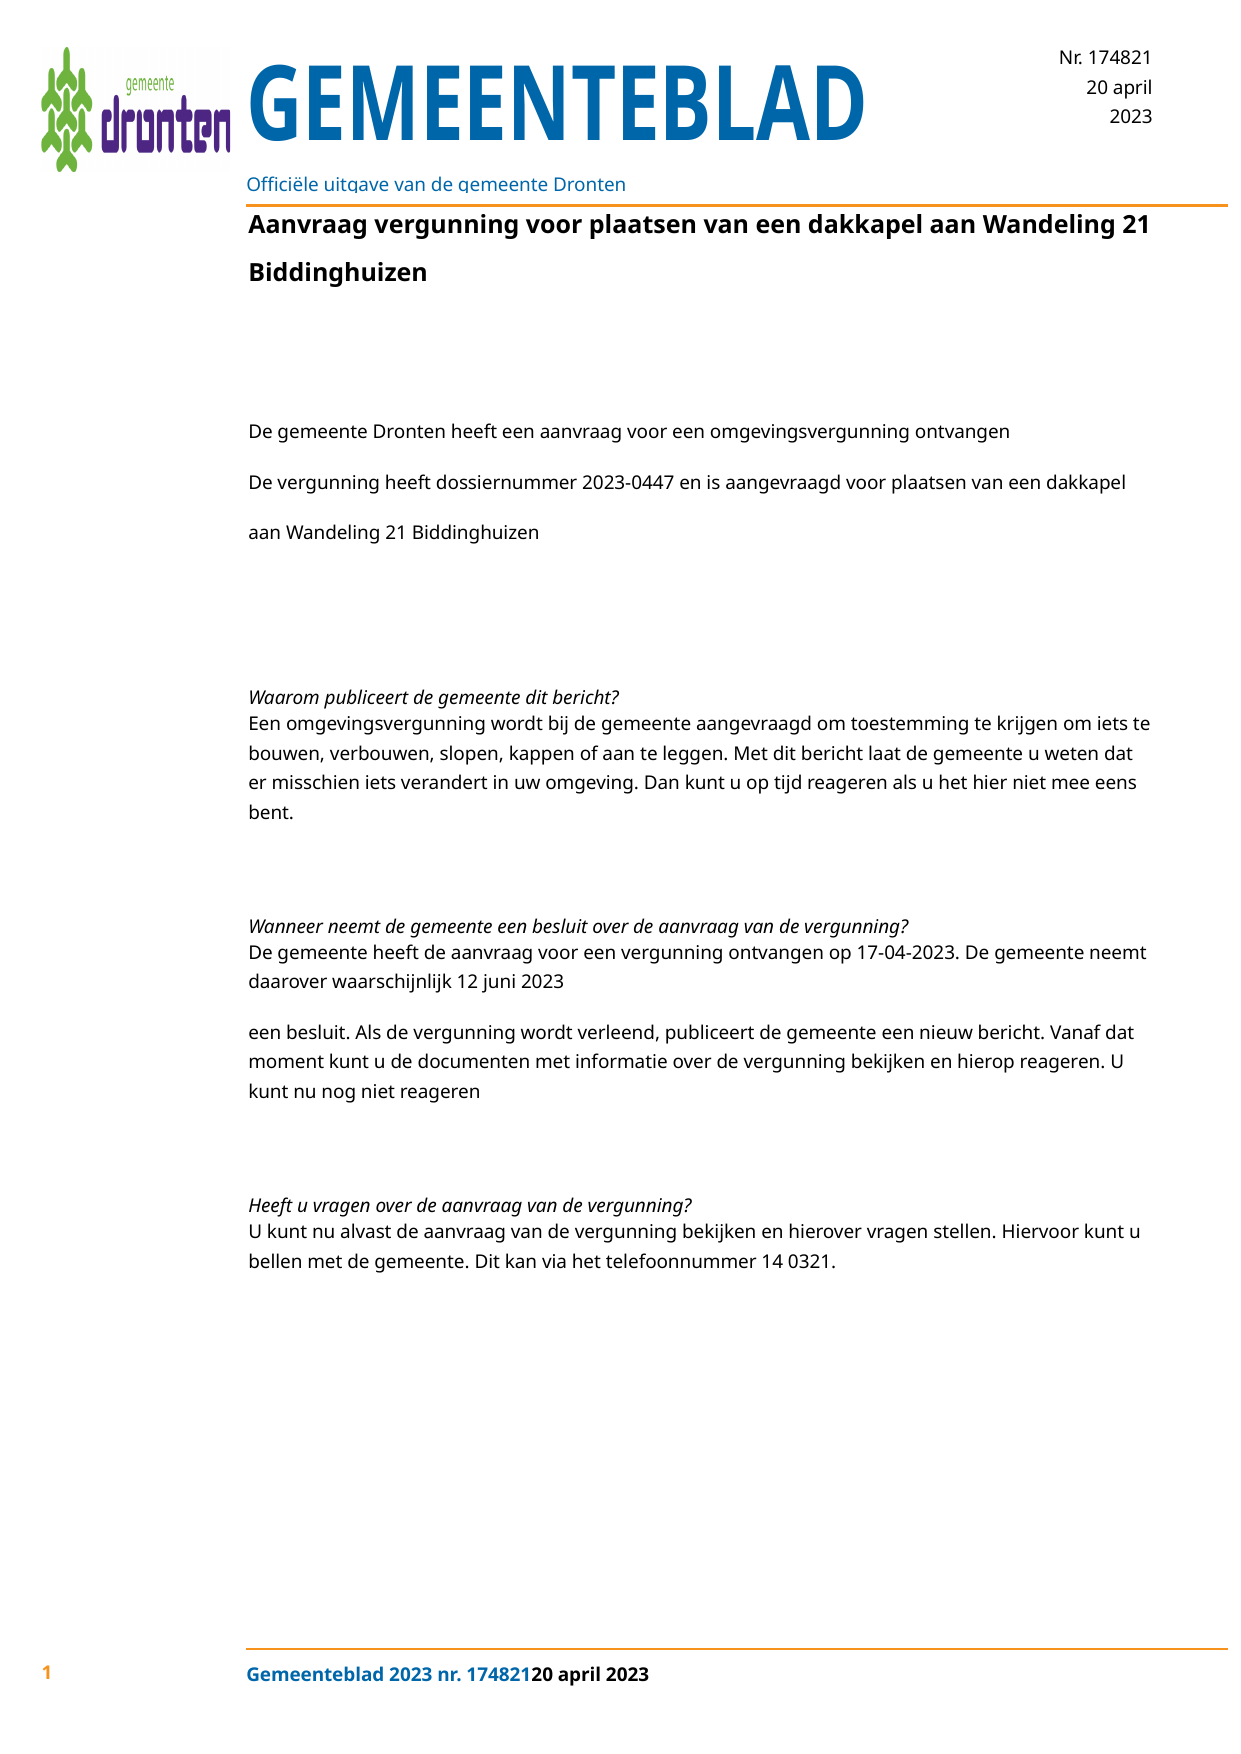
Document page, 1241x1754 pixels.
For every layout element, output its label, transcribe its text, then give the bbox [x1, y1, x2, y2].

text U kunt nu alvast de aanvraag van de vergunning bekijken en hierover vragen stellen. Hiervoor kunt u bellen met de gemeente. Dit kan via het telefoonnummer 14 0321. [248, 1218, 1152, 1273]
text De gemeente heeft de aanvraag voor een vergunning ontvangen op 17-04-2023. De gemeente neemt daarover waarschijnlijk 12 juni 2023 [248, 939, 1152, 994]
text Een omgevingsvergunning wordt bij de gemeente aangevraagd om toestemming te krijgen om iets te bouwen, verbouwen, slopen, kappen of aan te leggen. Met dit bericht laat de gemeente u weten dat er misschien iets verandert in uw omgeving. Dan kunt u op tijd reageren als u het hier niet mee eens bent. [248, 710, 1152, 824]
text aan Wandeling 21 Biddinghuizen [248, 519, 1152, 545]
text een besluit. Als de vergunning wordt verleend, publiceert de gemeente een nieuw bericht. Vanaf dat moment kunt u de documenten met informatie over de vergunning bekijken en hierop reageren. U kunt nu nog niet reageren [248, 1019, 1152, 1104]
text De gemeente Dronten heeft een aanvraag voor een omgevingsvergunning ontvangen [248, 419, 1152, 444]
text Heeft u vragen over de aanvraag van de vergunning? [248, 1192, 1152, 1218]
text De vergunning heeft dossiernummer 2023-0447 en is aangevraagd voor plaatsen van een dakkapel [248, 469, 1152, 495]
text Waarom publiceert de gemeente dit bericht? [248, 684, 1152, 710]
text Aanvraag vergunning voor plaatsen van een dakkapel aan Wandeling 21 Biddinghuizen [248, 207, 1152, 288]
text Wanneer neemt de gemeente een besluit over de aanvraag van de vergunning? [248, 913, 1152, 939]
picture [41, 47, 231, 172]
